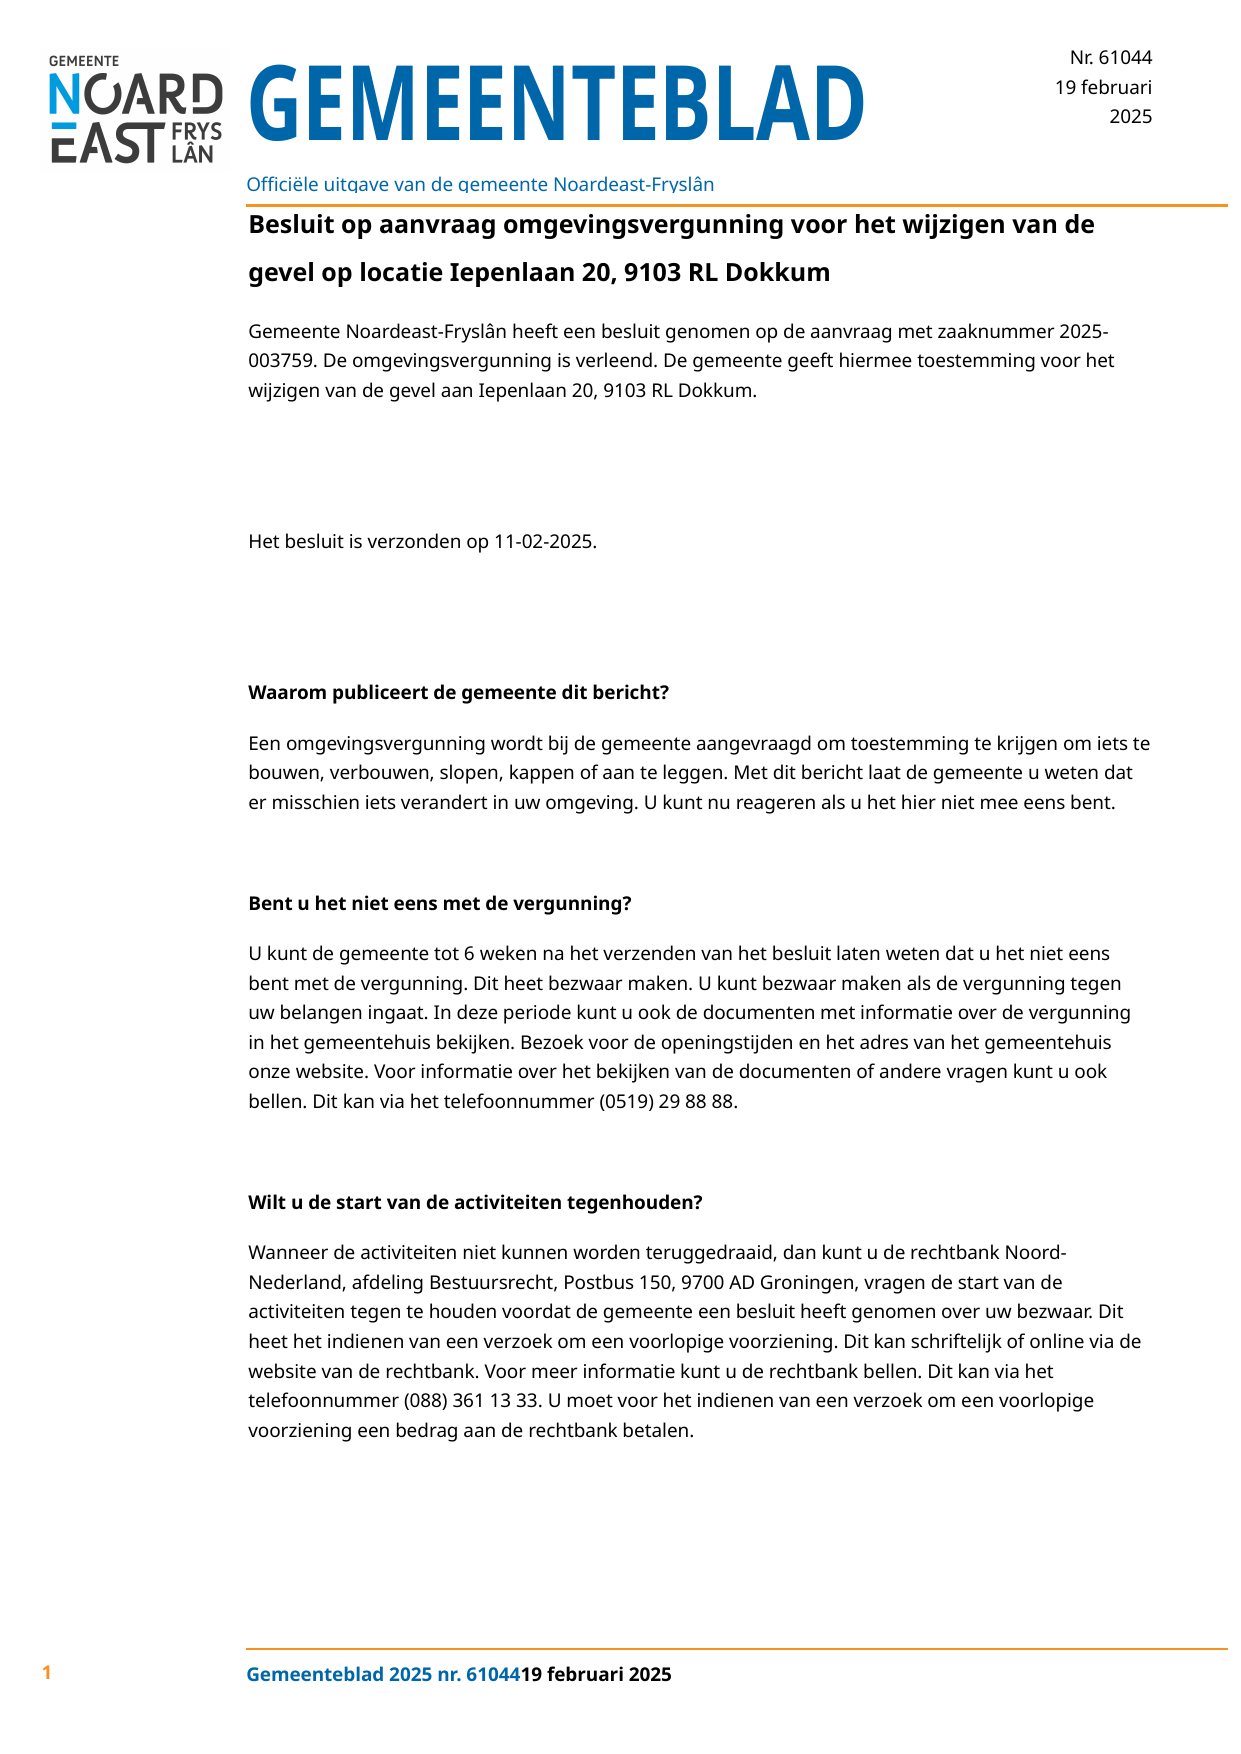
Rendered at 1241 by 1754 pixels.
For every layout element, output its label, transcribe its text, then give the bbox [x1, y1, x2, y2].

text Wanneer de activiteiten niet kunnen worden teruggedraaid, dan kunt u de rechtbank Noord-Nederland, afdeling Bestuursrecht, Postbus 150, 9700 AD Groningen, vragen de start van de activiteiten tegen te houden voordat de gemeente een besluit heeft genomen over uw bezwaar. Dit heet het indienen van een verzoek om een voorlopige voorziening. Dit kan schriftelijk of online via de website van de rechtbank. Voor meer informatie kunt u de rechtbank bellen. Dit kan via het telefoonnummer (088) 361 13 33. U moet voor het indienen van een verzoek om een voorlopige voorziening een bedrag aan de rechtbank betalen. [248, 1239, 1152, 1443]
text Het besluit is verzonden op 11-02-2025. [248, 528, 1152, 554]
text U kunt de gemeente tot 6 weken na het verzenden van het besluit laten weten dat u het niet eens bent met de vergunning. Dit heet bezwaar maken. U kunt bezwaar maken als de vergunning tegen uw belangen ingaat. In deze periode kunt u ook de documenten met informatie over de vergunning in het gemeentehuis bekijken. Bezoek voor de openingstijden en het adres van het gemeentehuis onze website. Voor informatie over het bekijken van de documenten of andere vragen kunt u ook bellen. Dit kan via het telefoonnummer (0519) 29 88 88. [248, 940, 1152, 1114]
text Wilt u de start van de activiteiten tegenhouden? [248, 1189, 1152, 1215]
text Bent u het niet eens met de vergunning? [248, 890, 1152, 916]
text Een omgevingsvergunning wordt bij de gemeente aangevraagd om toestemming te krijgen om iets te bouwen, verbouwen, slopen, kappen of aan te leggen. Met dit bericht laat de gemeente u weten dat er misschien iets verandert in uw omgeving. U kunt nu reageren als u het hier niet mee eens bent. [248, 730, 1152, 815]
picture [41, 47, 231, 172]
text Gemeente Noardeast-Fryslân heeft een besluit genomen op de aanvraag met zaaknummer 2025-003759. De omgevingsvergunning is verleend. De gemeente geeft hiermee toestemming voor het wijzigen van de gevel aan Iepenlaan 20, 9103 RL Dokkum. [248, 318, 1152, 403]
text Besluit op aanvraag omgevingsvergunning voor het wijzigen van de gevel op locatie Iepenlaan 20, 9103 RL Dokkum [248, 207, 1152, 288]
text Waarom publiceert de gemeente dit bericht? [248, 679, 1152, 705]
